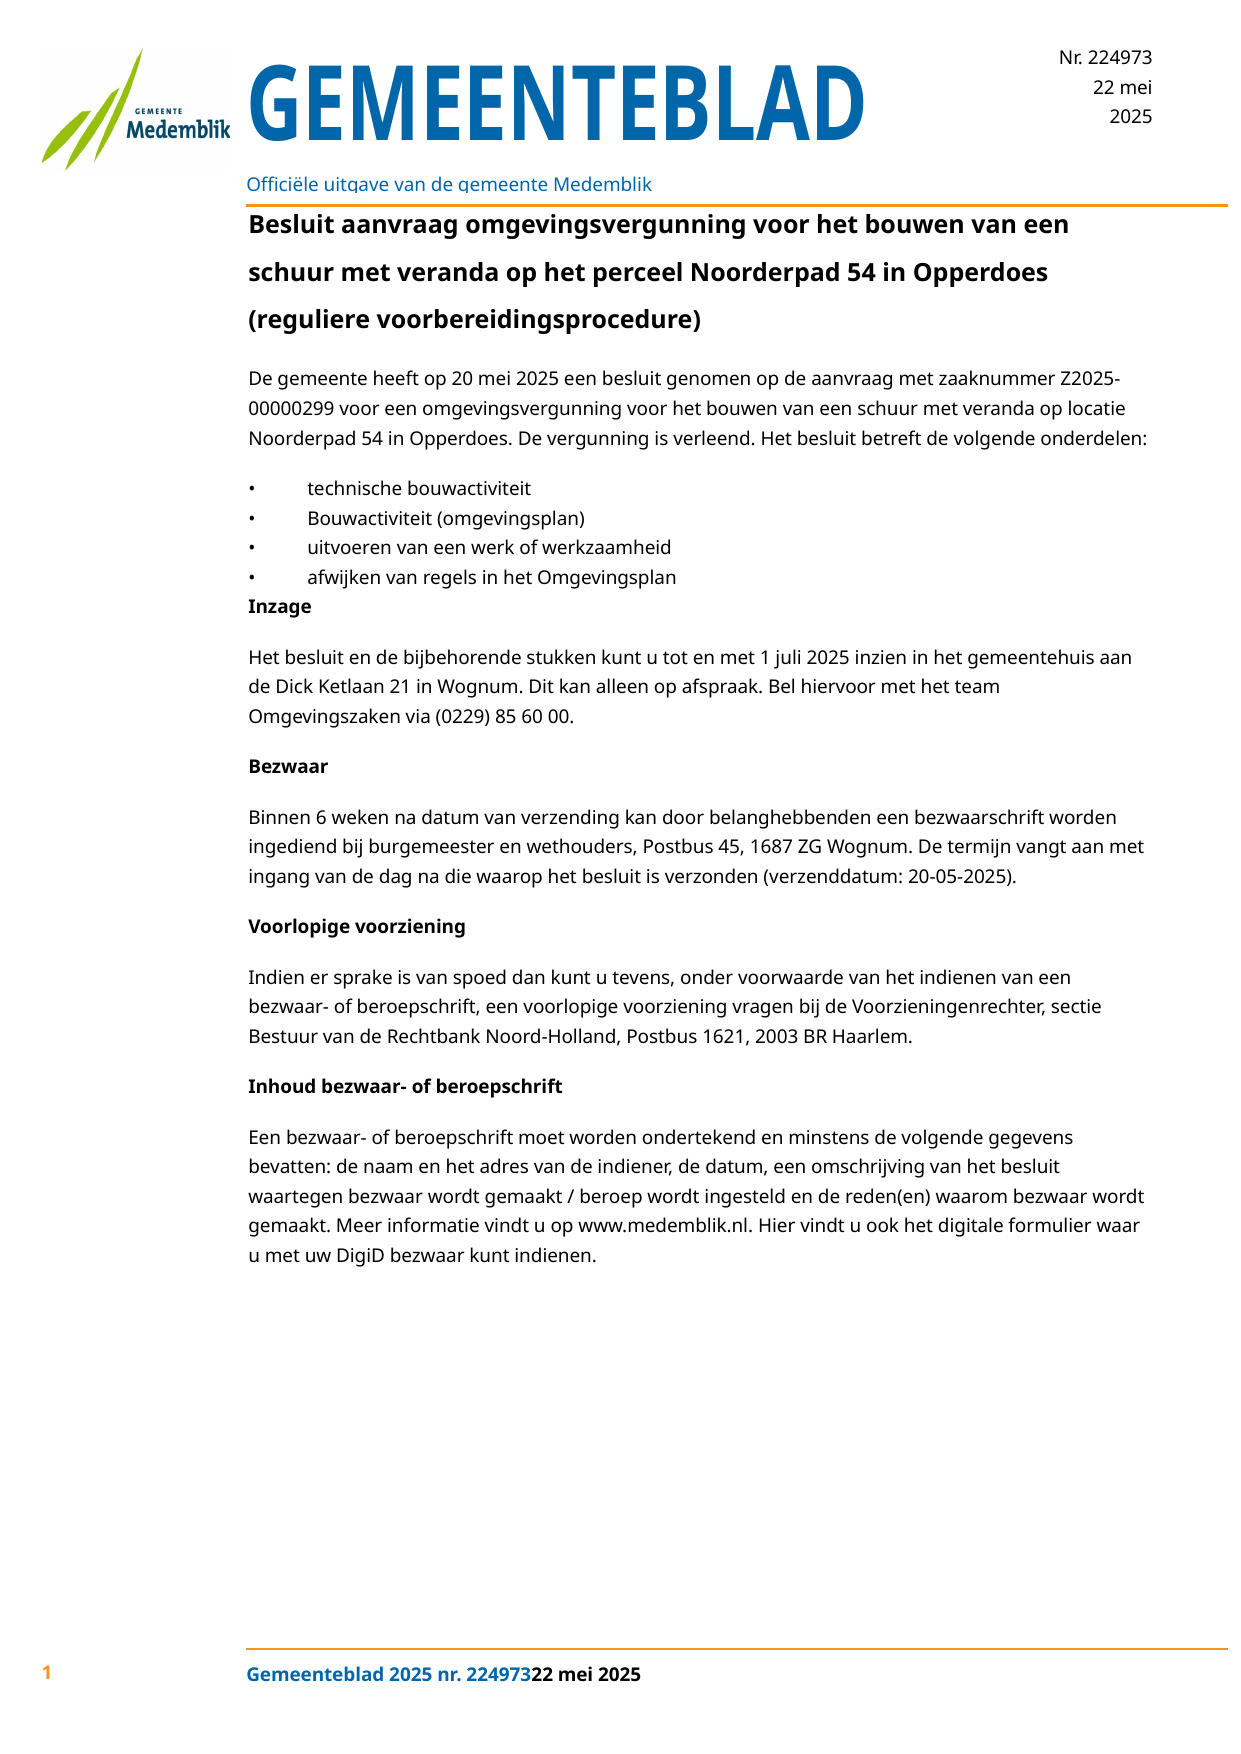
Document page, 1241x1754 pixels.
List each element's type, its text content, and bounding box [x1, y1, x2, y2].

text Binnen 6 weken na datum van verzending kan door belanghebbenden een bezwaarschrift worden ingediend bij burgemeester en wethouders, Postbus 45, 1687 ZG Wognum. De termijn vangt aan met ingang van de dag na die waarop het besluit is verzonden (verzenddatum: 20-05-2025). [248, 804, 1152, 889]
text Besluit aanvraag omgevingsvergunning voor het bouwen van een schuur met veranda op het perceel Noorderpad 54 in Opperdoes (reguliere voorbereidingsprocedure) [248, 207, 1152, 336]
text De gemeente heeft op 20 mei 2025 een besluit genomen op de aanvraag met zaaknummer Z2025-00000299 voor een omgevingsvergunning voor het bouwen van een schuur met veranda op locatie Noorderpad 54 in Opperdoes. De vergunning is verleend. Het besluit betreft de volgende onderdelen: [248, 366, 1152, 450]
list Bouwactiviteit (omgevingsplan) [248, 505, 1152, 530]
picture [41, 47, 231, 172]
text Voorlopige voorziening [248, 913, 1152, 939]
text Het besluit en de bijbehorende stukken kunt u tot en met 1 juli 2025 inzien in het gemeentehuis aan de Dick Ketlaan 21 in Wognum. Dit kan alleen op afspraak. Bel hiervoor met het team Omgevingszaken via (0229) 85 60 00. [248, 644, 1152, 729]
text Inzage [248, 593, 1152, 619]
list uitvoeren van een werk of werkzaamheid [248, 534, 1152, 560]
list technische bouwactiviteit [248, 475, 1152, 501]
text Een bezwaar- of beroepschrift moet worden ondertekend en minstens de volgende gegevens bevatten: de naam en het adres van de indiener, de datum, een omschrijving van het besluit waartegen bezwaar wordt gemaakt / beroep wordt ingesteld en de reden(en) waarom bezwaar wordt gemaakt. Meer informatie vindt u op www.medemblik.nl. Hier vindt u ook het digitale formulier waar u met uw DigiD bezwaar kunt indienen. [248, 1124, 1152, 1268]
text Bezwaar [248, 753, 1152, 779]
text Inhoud bezwaar- of beroepschrift [248, 1073, 1152, 1099]
text Indien er sprake is van spoed dan kunt u tevens, onder voorwaarde van het indienen van een bezwaar- of beroepschrift, een voorlopige voorziening vragen bij de Voorzieningenrechter, sectie Bestuur van de Rechtbank Noord-Holland, Postbus 1621, 2003 BR Haarlem. [248, 964, 1152, 1049]
list afwijken van regels in het Omgevingsplan [248, 564, 1152, 589]
